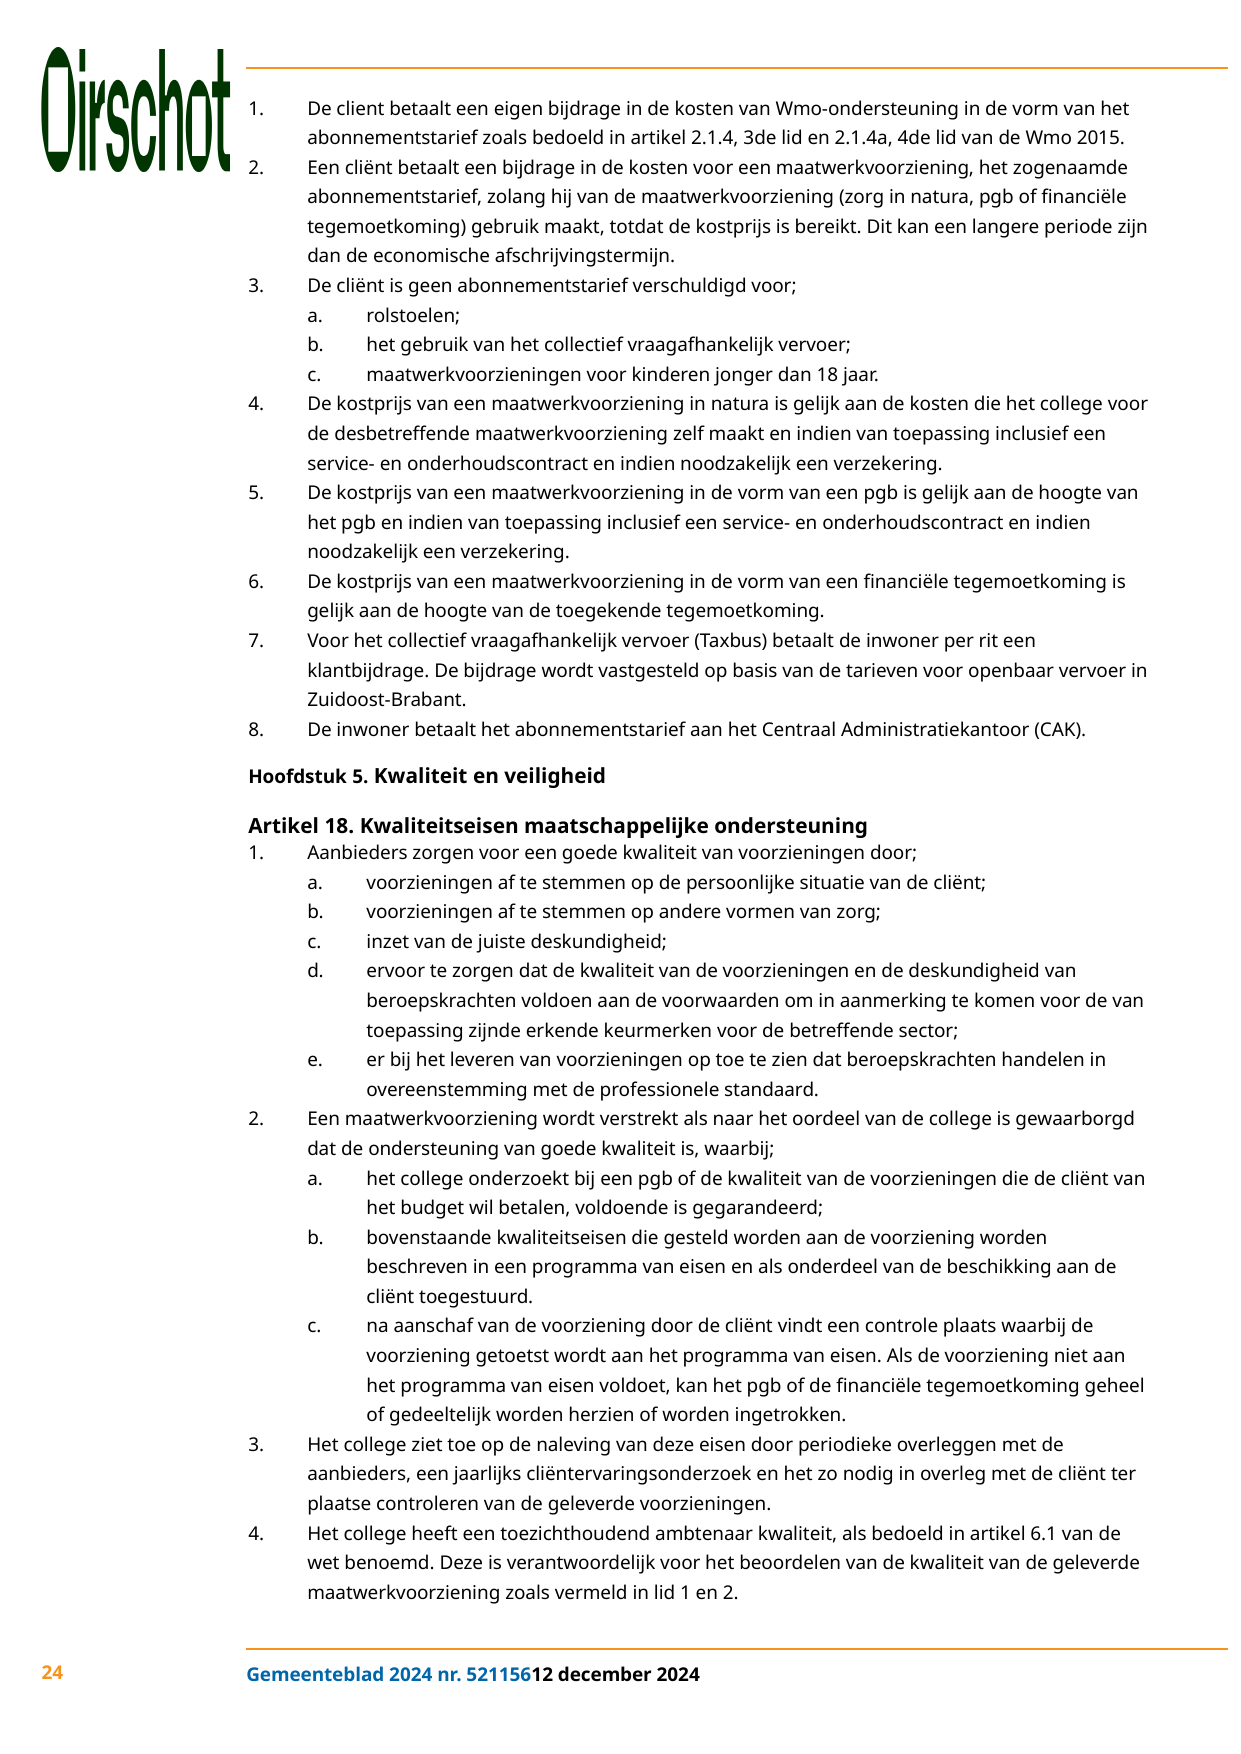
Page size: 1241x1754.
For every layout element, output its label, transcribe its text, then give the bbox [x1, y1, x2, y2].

list bovenstaande kwaliteitseisen die gesteld worden aan de voorziening worden beschreven in een programma van eisen en als onderdeel van de beschikking aan de cliënt toegestuurd. [307, 1224, 1152, 1309]
list het college onderzoekt bij een pgb of de kwaliteit van de voorzieningen die de cliënt van het budget wil betalen, voldoende is gegarandeerd; [307, 1165, 1152, 1220]
list voorzieningen af te stemmen op andere vormen van zorg; [307, 898, 1152, 924]
list Aanbieders zorgen voor een goede kwaliteit van voorzieningen door; [248, 839, 1152, 865]
text Artikel 18. Kwaliteitseisen maatschappelijke ondersteuning [248, 811, 1152, 839]
list voorzieningen af te stemmen op de persoonlijke situatie van de cliënt; [307, 869, 1152, 895]
list Voor het collectief vraagafhankelijk vervoer (Taxbus) betaalt de inwoner per rit een klantbijdrage. De bijdrage wordt vastgesteld op basis van de tarieven voor openbaar vervoer in Zuidoost-Brabant. [248, 627, 1152, 712]
list na aanschaf van de voorziening door de cliënt vindt een controle plaats waarbij de voorziening getoetst wordt aan het programma van eisen. Als de voorziening niet aan het programma van eisen voldoet, kan het pgb of de financiële tegemoetkoming geheel of gedeeltelijk worden herzien of worden ingetrokken. [307, 1313, 1152, 1427]
list rolstoelen; [307, 302, 1152, 328]
list ervoor te zorgen dat de kwaliteit van de voorzieningen en de deskundigheid van beroepskrachten voldoen aan de voorwaarden om in aanmerking te komen voor de van toepassing zijnde erkende keurmerken voor de betreffende sector; [307, 958, 1152, 1043]
list maatwerkvoorzieningen voor kinderen jonger dan 18 jaar. [307, 361, 1152, 387]
list De kostprijs van een maatwerkvoorziening in de vorm van een financiële tegemoetkoming is gelijk aan de hoogte van de toegekende tegemoetkoming. [248, 568, 1152, 623]
list De cliënt is geen abonnementstarief verschuldigd voor; [248, 272, 1152, 298]
list Een maatwerkvoorziening wordt verstrekt als naar het oordeel van de college is gewaarborgd dat de ondersteuning van goede kwaliteit is, waarbij; [248, 1106, 1152, 1161]
list Het college ziet toe op de naleving van deze eisen door periodieke overleggen met de aanbieders, een jaarlijks cliëntervaringsonderzoek en het zo nodig in overleg met de cliënt ter plaatse controleren van de geleverde voorzieningen. [248, 1431, 1152, 1516]
list Een cliënt betaalt een bijdrage in de kosten voor een maatwerkvoorziening, het zogenaamde abonnementstarief, zolang hij van de maatwerkvoorziening (zorg in natura, pgb of financiële tegemoetkoming) gebruik maakt, totdat de kostprijs is bereikt. Dit kan een langere periode zijn dan de economische afschrijvingstermijn. [248, 154, 1152, 268]
list er bij het leveren van voorzieningen op toe te zien dat beroepskrachten handelen in overeenstemming met de professionele standaard. [307, 1046, 1152, 1102]
list De kostprijs van een maatwerkvoorziening in natura is gelijk aan de kosten die het college voor de desbetreffende maatwerkvoorziening zelf maakt en indien van toepassing inclusief een service- en onderhoudscontract en indien noodzakelijk een verzekering. [248, 391, 1152, 476]
list De inwoner betaalt het abonnementstarief aan het Centraal Administratiekantoor (CAK). [248, 716, 1152, 742]
list het gebruik van het collectief vraagafhankelijk vervoer; [307, 331, 1152, 357]
picture [41, 47, 231, 172]
list De client betaalt een eigen bijdrage in de kosten van Wmo-ondersteuning in de vorm van het abonnementstarief zoals bedoeld in artikel 2.1.4, 3de lid en 2.1.4a, 4de lid van de Wmo 2015. [248, 95, 1152, 150]
text Hoofdstuk 5. Kwaliteit en veiligheid [248, 762, 1152, 790]
list Het college heeft een toezichthoudend ambtenaar kwaliteit, als bedoeld in artikel 6.1 van de wet benoemd. Deze is verantwoordelijk voor het beoordelen van de kwaliteit van de geleverde maatwerkvoorziening zoals vermeld in lid 1 en 2. [248, 1520, 1152, 1605]
list De kostprijs van een maatwerkvoorziening in de vorm van een pgb is gelijk aan de hoogte van het pgb en indien van toepassing inclusief een service- en onderhoudscontract en indien noodzakelijk een verzekering. [248, 479, 1152, 564]
list inzet van de juiste deskundigheid; [307, 928, 1152, 954]
